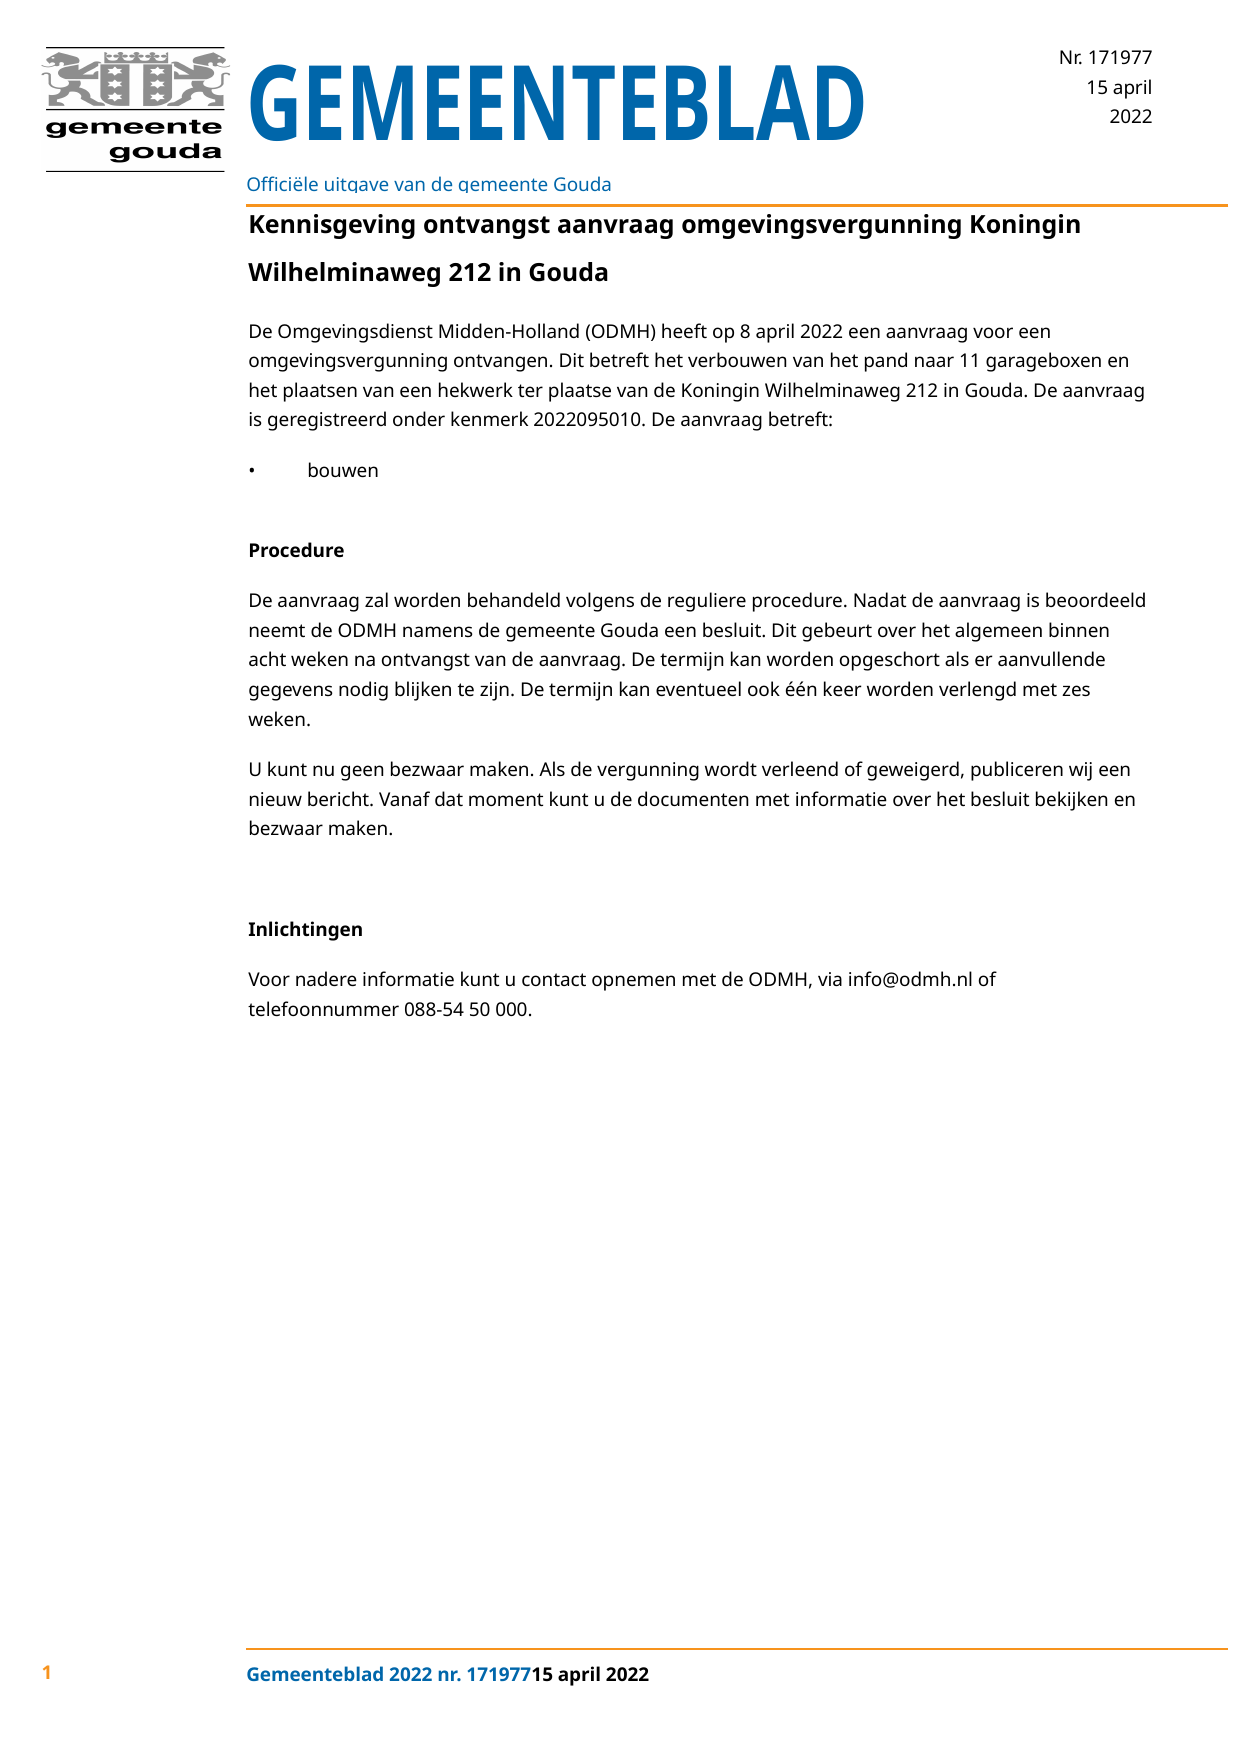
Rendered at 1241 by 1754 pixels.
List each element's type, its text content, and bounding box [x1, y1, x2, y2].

text De Omgevingsdienst Midden-Holland (ODMH) heeft op 8 april 2022 een aanvraag voor een omgevingsvergunning ontvangen. Dit betreft het verbouwen van het pand naar 11 garageboxen en het plaatsen van een hekwerk ter plaatse van de Koningin Wilhelminaweg 212 in Gouda. De aanvraag is geregistreerd onder kenmerk 2022095010. De aanvraag betreft: [248, 318, 1152, 432]
text Procedure [248, 537, 1152, 563]
text U kunt nu geen bezwaar maken. Als de vergunning wordt verleend of geweigerd, publiceren wij een nieuw bericht. Vanaf dat moment kunt u de documenten met informatie over het besluit bekijken en bezwaar maken. [248, 756, 1152, 841]
text De aanvraag zal worden behandeld volgens de reguliere procedure. Nadat de aanvraag is beoordeeld neemt de ODMH namens de gemeente Gouda een besluit. Dit gebeurt over het algemeen binnen acht weken na ontvangst van de aanvraag. De termijn kan worden opgeschort als er aanvullende gegevens nodig blijken te zijn. De termijn kan eventueel ook één keer worden verlengd met zes weken. [248, 587, 1152, 732]
list bouwen [248, 457, 1152, 483]
picture [41, 47, 231, 172]
text Voor nadere informatie kunt u contact opnemen met de ODMH, via info@odmh.nl of telefoonnummer 088-54 50 000. [248, 967, 1152, 1022]
text Kennisgeving ontvangst aanvraag omgevingsvergunning Koningin Wilhelminaweg 212 in Gouda [248, 207, 1152, 288]
text Inlichtingen [248, 916, 1152, 942]
